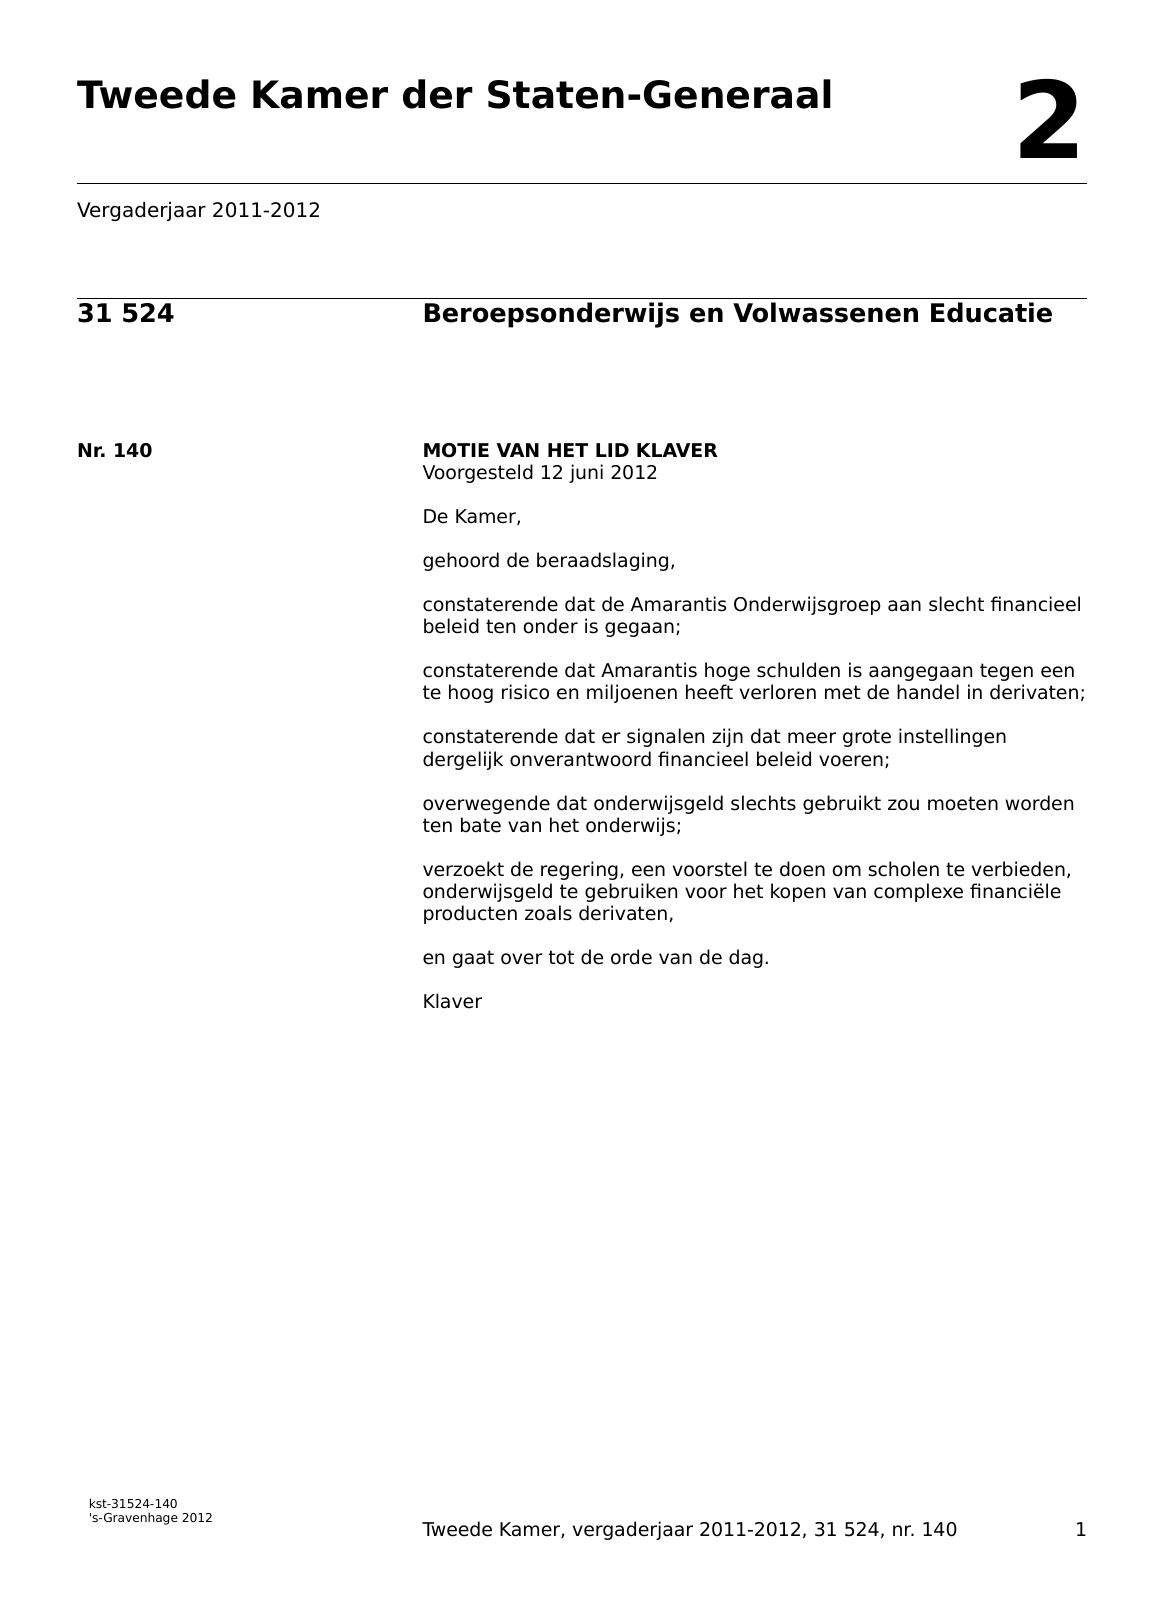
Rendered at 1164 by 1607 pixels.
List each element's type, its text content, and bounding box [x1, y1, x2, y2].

text gehoord de beraadslaging, [422, 550, 1087, 572]
text constaterende dat de Amarantis Onderwijsgroep aan slecht financieel beleid ten onder is gegaan; [422, 594, 1087, 638]
text constaterende dat er signalen zijn dat meer grote instellingen dergelijk onverantwoord financieel beleid voeren; [422, 726, 1087, 770]
table_header 2 [886, 59, 1087, 183]
table_header Tweede Kamer der Staten-Generaal [77, 59, 886, 183]
subtitle Nr. 140 MOTIE VAN HET LID KLAVER [77, 440, 1087, 462]
text verzoekt de regering, een voorstel te doen om scholen te verbieden, onderwijsgeld te gebruiken voor het kopen van complexe financiële producten zoals derivaten, [422, 859, 1087, 925]
text constaterende dat Amarantis hoge schulden is aangegaan tegen een te hoog risico en miljoenen heeft verloren met de handel in derivaten; [422, 660, 1087, 704]
text en gaat over tot de orde van de dag. [422, 947, 1087, 969]
text overwegende dat onderwijsgeld slechts gebruikt zou moeten worden ten bate van het onderwijs; [422, 793, 1087, 837]
text kst-31524-140 [88, 1497, 323, 1511]
text Voorgesteld 12 juni 2012 [422, 462, 1087, 484]
subtitle 31 524 Beroepsonderwijs en Volwassenen Educatie [77, 299, 1087, 329]
text 's-Gravenhage 2012 [88, 1511, 323, 1525]
table_cell Vergaderjaar 2011-2012 [77, 184, 1087, 298]
text De Kamer, [422, 506, 1087, 528]
text Klaver [422, 991, 1087, 1013]
